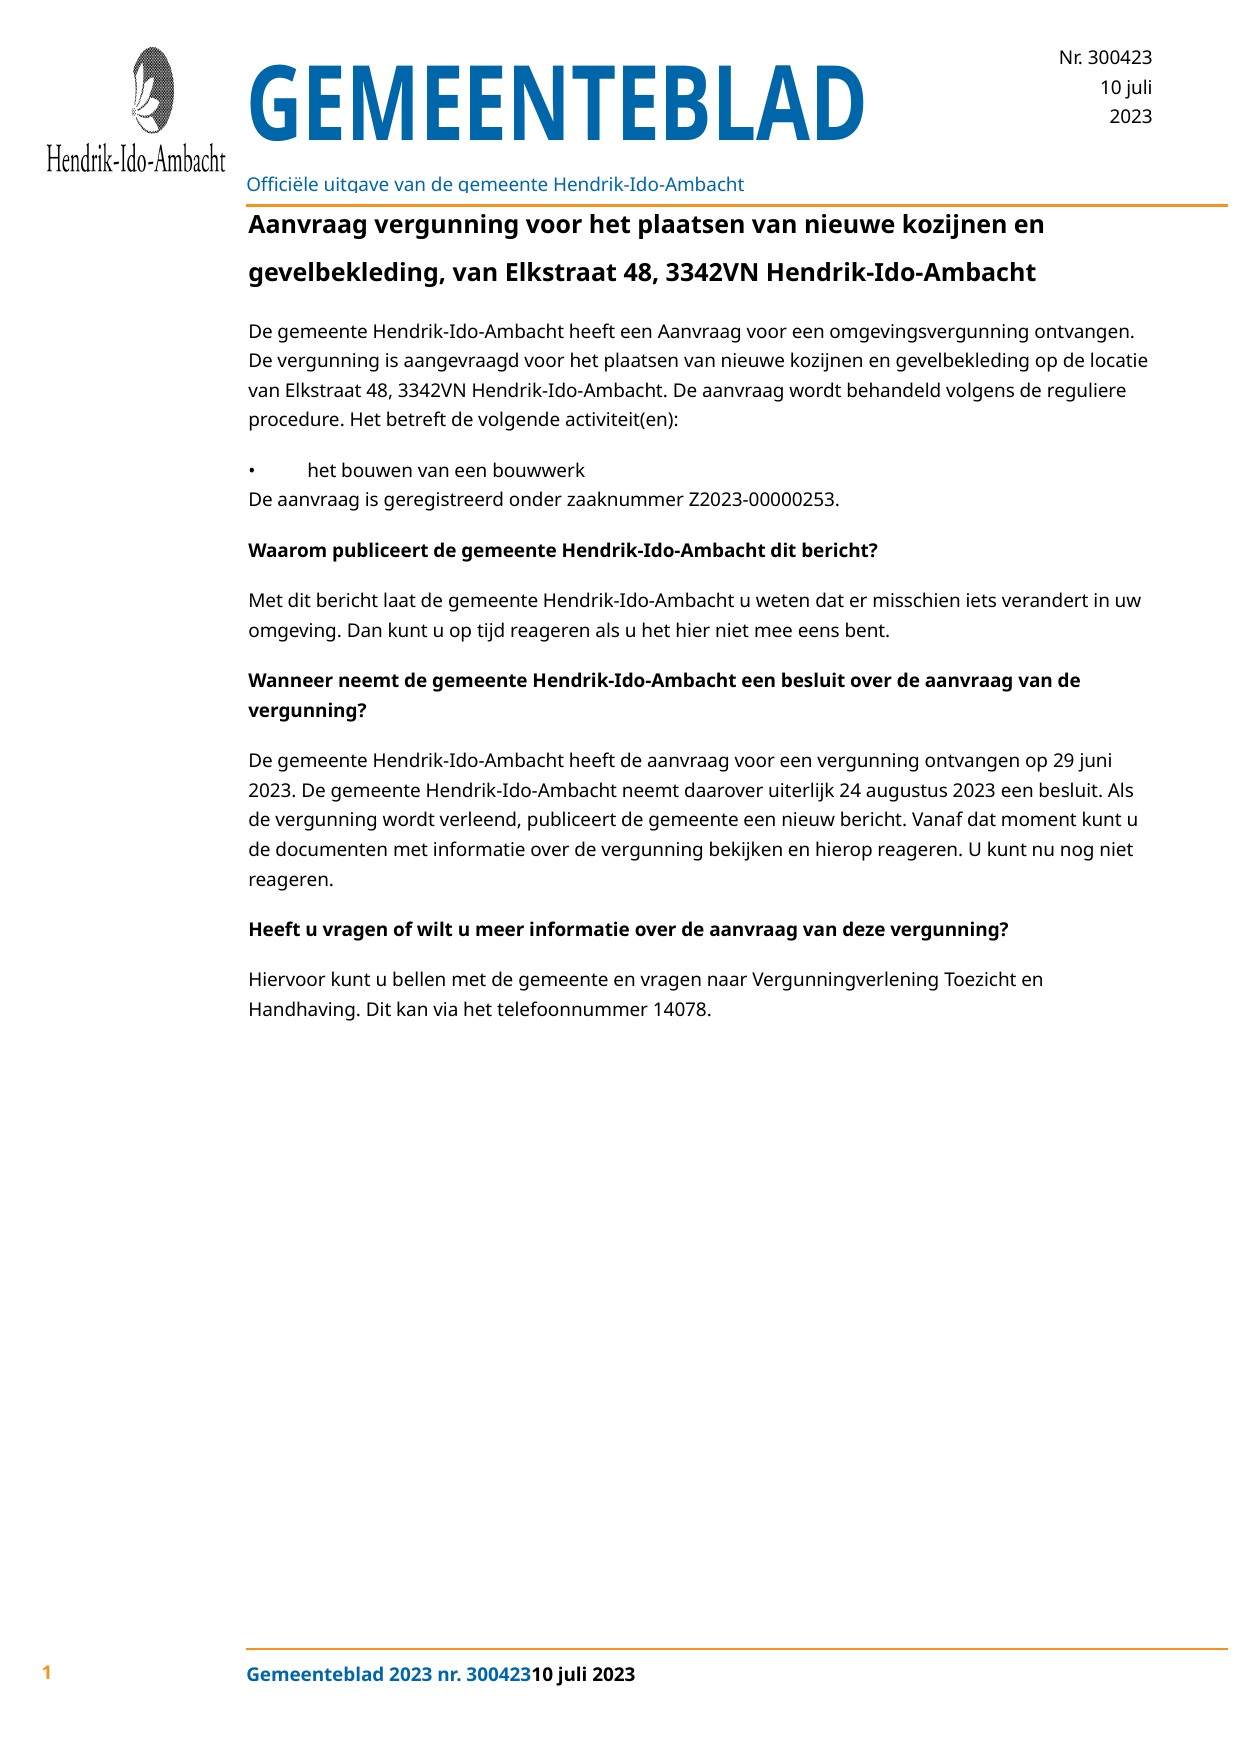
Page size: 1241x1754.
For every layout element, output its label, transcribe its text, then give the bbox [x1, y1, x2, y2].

text Met dit bericht laat de gemeente Hendrik-Ido-Ambacht u weten dat er misschien iets verandert in uw omgeving. Dan kunt u op tijd reageren als u het hier niet mee eens bent. [248, 587, 1152, 643]
list het bouwen van een bouwwerk [248, 457, 1152, 483]
text Waarom publiceert de gemeente Hendrik-Ido-Ambacht dit bericht? [248, 537, 1152, 563]
picture [41, 47, 231, 172]
text De gemeente Hendrik-Ido-Ambacht heeft een Aanvraag voor een omgevingsvergunning ontvangen. De vergunning is aangevraagd voor het plaatsen van nieuwe kozijnen en gevelbekleding op de locatie van Elkstraat 48, 3342VN Hendrik-Ido-Ambacht. De aanvraag wordt behandeld volgens de reguliere procedure. Het betreft de volgende activiteit(en): [248, 318, 1152, 432]
text Hiervoor kunt u bellen met de gemeente en vragen naar Vergunningverlening Toezicht en Handhaving. Dit kan via het telefoonnummer 14078. [248, 967, 1152, 1022]
text Aanvraag vergunning voor het plaatsen van nieuwe kozijnen en gevelbekleding, van Elkstraat 48, 3342VN Hendrik-Ido-Ambacht [248, 207, 1152, 288]
text De aanvraag is geregistreerd onder zaaknummer Z2023-00000253. [248, 487, 1152, 512]
text Wanneer neemt de gemeente Hendrik-Ido-Ambacht een besluit over de aanvraag van de vergunning? [248, 667, 1152, 723]
text De gemeente Hendrik-Ido-Ambacht heeft de aanvraag voor een vergunning ontvangen op 29 juni 2023. De gemeente Hendrik-Ido-Ambacht neemt daarover uiterlijk 24 augustus 2023 een besluit. Als de vergunning wordt verleend, publiceert de gemeente een nieuw bericht. Vanaf dat moment kunt u de documenten met informatie over de vergunning bekijken en hierop reageren. U kunt nu nog niet reageren. [248, 747, 1152, 892]
text Heeft u vragen of wilt u meer informatie over de aanvraag van deze vergunning? [248, 916, 1152, 942]
